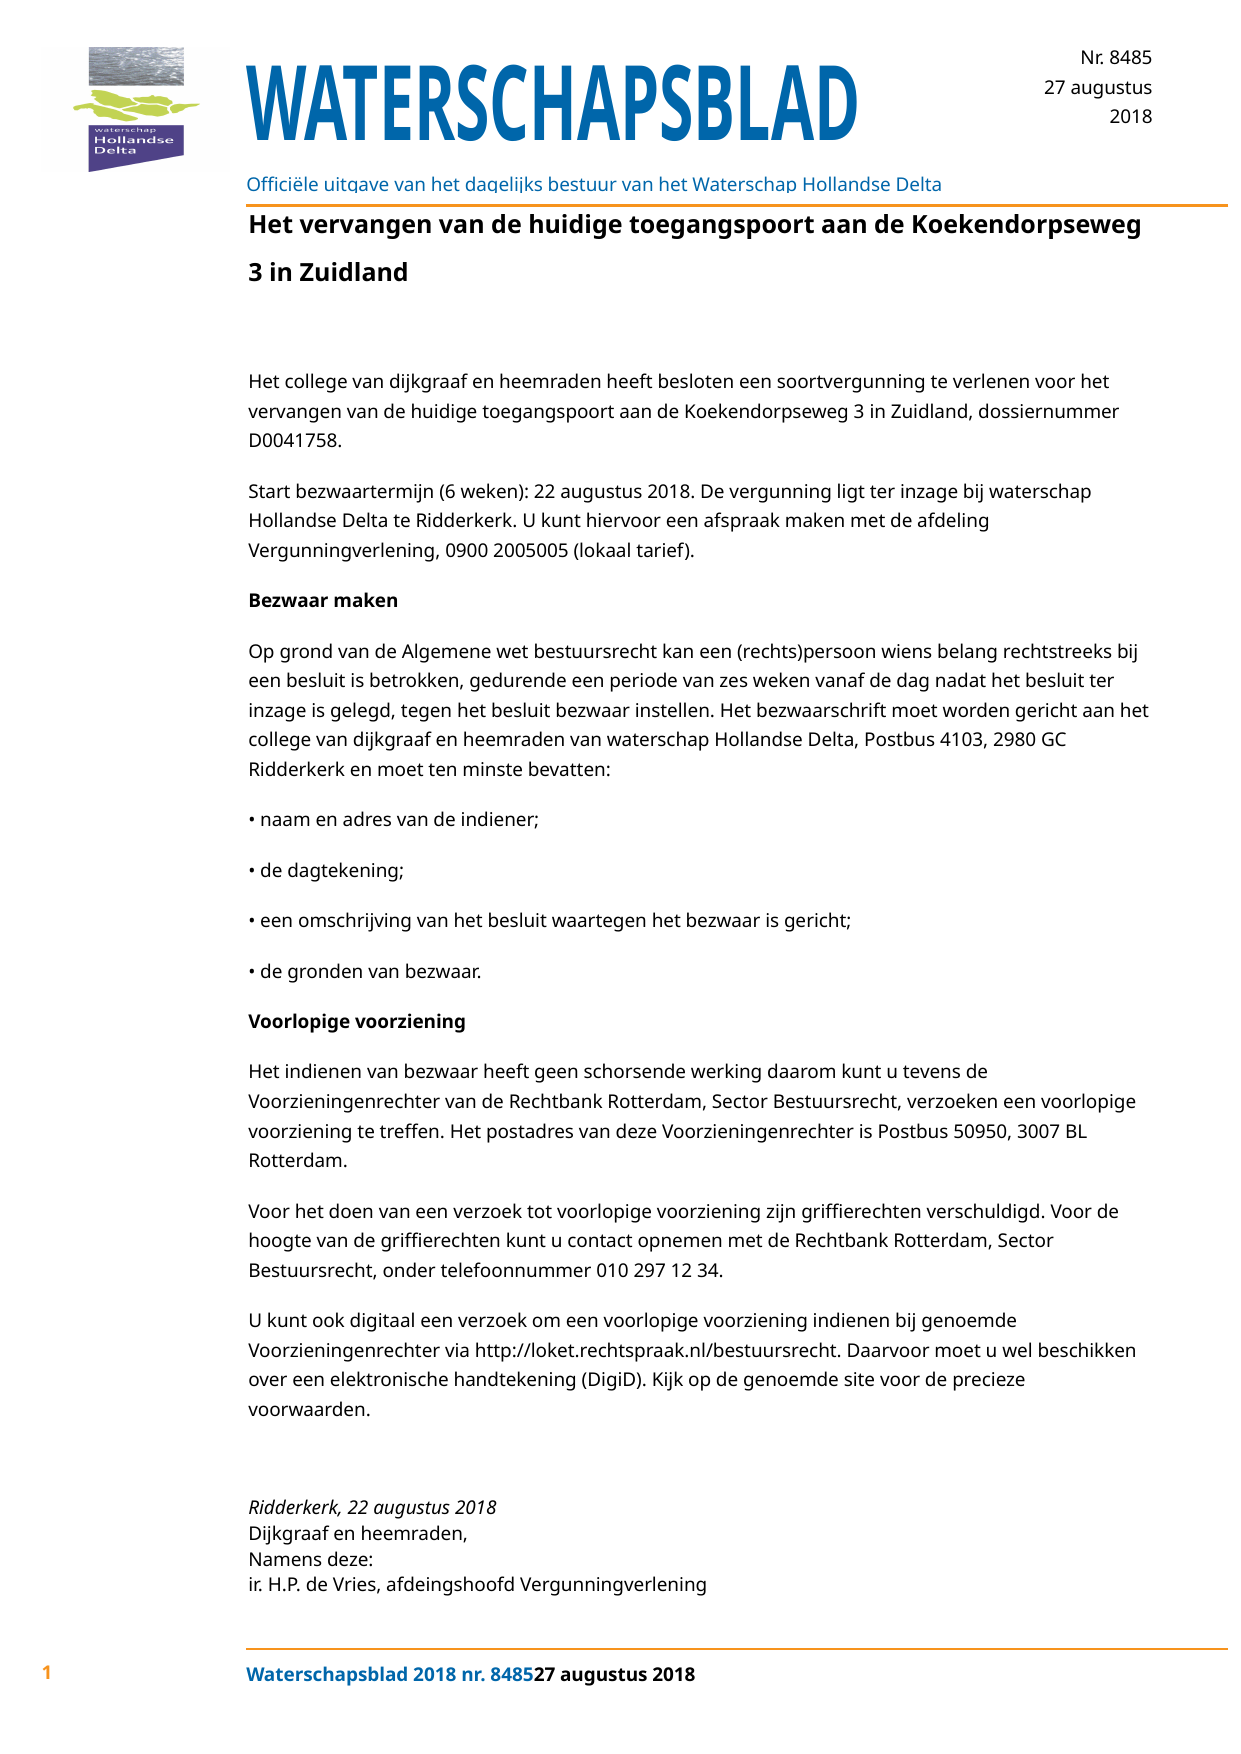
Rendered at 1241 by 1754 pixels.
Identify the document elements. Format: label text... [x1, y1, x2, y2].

text Voor het doen van een verzoek tot voorlopige voorziening zijn griffierechten verschuldigd. Voor de hoogte van de griffierechten kunt u contact opnemen met de Rechtbank Rotterdam, Sector Bestuursrecht, onder telefoonnummer 010 297 12 34. [248, 1198, 1152, 1283]
text Bezwaar maken [248, 587, 1152, 613]
text Start bezwaartermijn (6 weken): 22 augustus 2018. De vergunning ligt ter inzage bij waterschap Hollandse Delta te Ridderkerk. U kunt hiervoor een afspraak maken met de afdeling Vergunningverlening, 0900 2005005 (lokaal tarief). [248, 478, 1152, 563]
text • de gronden van bezwaar. [248, 958, 1152, 984]
text • een omschrijving van het besluit waartegen het bezwaar is gericht; [248, 907, 1152, 933]
text Voorlopige voorziening [248, 1008, 1152, 1034]
text • de dagtekening; [248, 857, 1152, 883]
text • naam en adres van de indiener; [248, 807, 1152, 832]
text U kunt ook digitaal een verzoek om een voorlopige voorziening indienen bij genoemde Voorzieningenrechter via http://loket.rechtspraak.nl/bestuursrecht. Daarvoor moet u wel beschikken over een elektronische handtekening (DigiD). Kijk op de genoemde site voor de precieze voorwaarden. [248, 1307, 1152, 1422]
text Het vervangen van de huidige toegangspoort aan de Koekendorpseweg 3 in Zuidland [248, 207, 1152, 288]
text ir. H.P. de Vries, afdeingshoofd Vergunningverlening [248, 1572, 1152, 1597]
text Het indienen van bezwaar heeft geen schorsende werking daarom kunt u tevens de Voorzieningenrechter van de Rechtbank Rotterdam, Sector Bestuursrecht, verzoeken een voorlopige voorziening te treffen. Het postadres van deze Voorzieningenrechter is Postbus 50950, 3007 BL Rotterdam. [248, 1059, 1152, 1173]
text Ridderkerk, 22 augustus 2018 [248, 1494, 1152, 1520]
text Namens deze: [248, 1546, 1152, 1572]
text Op grond van de Algemene wet bestuursrecht kan een (rechts)persoon wiens belang rechtstreeks bij een besluit is betrokken, gedurende een periode van zes weken vanaf de dag nadat het besluit ter inzage is gelegd, tegen het besluit bezwaar instellen. Het bezwaarschrift moet worden gericht aan het college van dijkgraaf en heemraden van waterschap Hollandse Delta, Postbus 4103, 2980 GC Ridderkerk en moet ten minste bevatten: [248, 638, 1152, 782]
picture [41, 47, 231, 172]
text Dijkgraaf en heemraden, [248, 1520, 1152, 1546]
text Het college van dijkgraaf en heemraden heeft besloten een soortvergunning te verlenen voor het vervangen van de huidige toegangspoort aan de Koekendorpseweg 3 in Zuidland, dossiernummer D0041758. [248, 368, 1152, 453]
